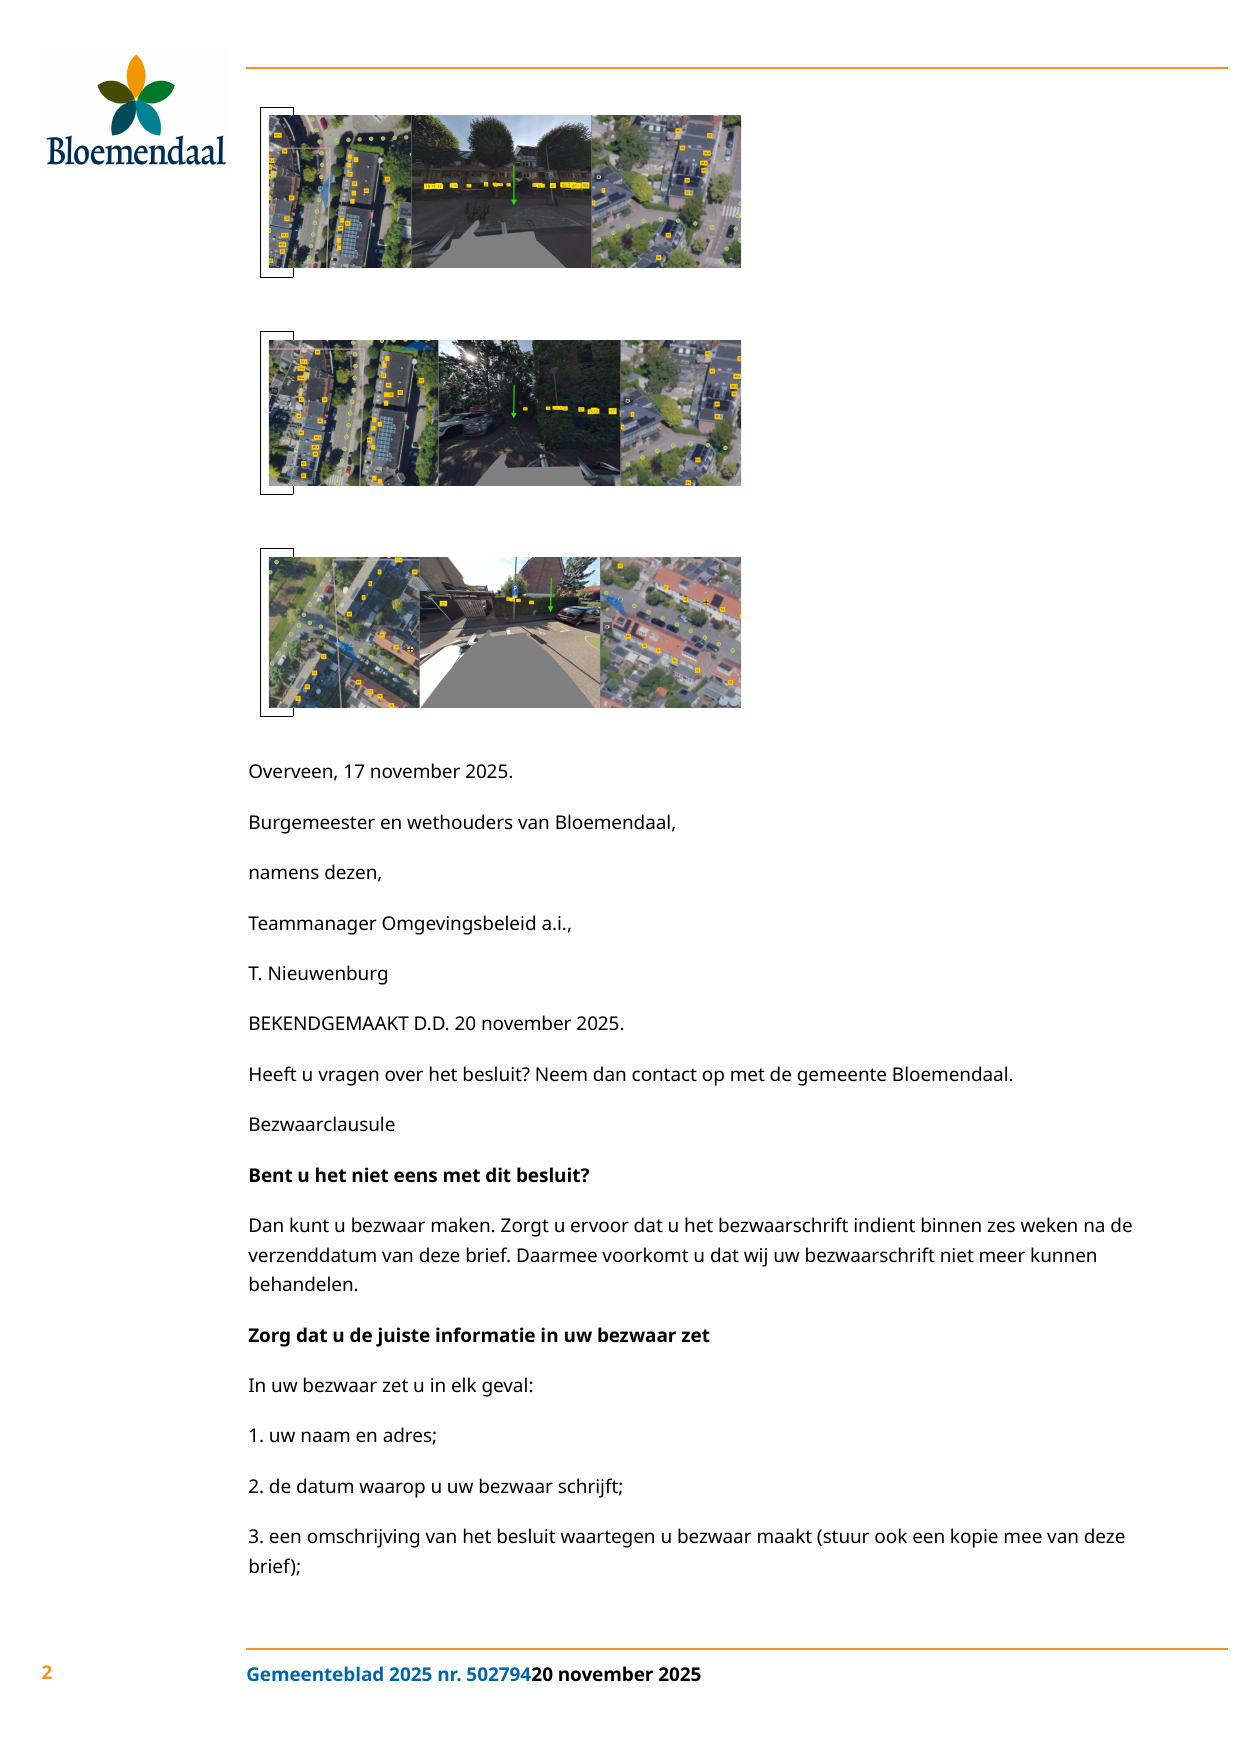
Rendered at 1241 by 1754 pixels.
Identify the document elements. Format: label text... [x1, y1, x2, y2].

text T. Nieuwenburg [248, 960, 1152, 986]
text 3. een omschrijving van het besluit waartegen u bezwaar maakt (stuur ook een kopie mee van deze brief); [248, 1523, 1152, 1579]
text Heeft u vragen over het besluit? Neem dan contact op met de gemeente Bloemendaal. [248, 1061, 1152, 1087]
text Burgemeester en wethouders van Bloemendaal, [248, 809, 1152, 834]
text Dan kunt u bezwaar maken. Zorgt u ervoor dat u het bezwaarschrift indient binnen zes weken na de verzenddatum van deze brief. Daarmee voorkomt u dat wij uw bezwaarschrift niet meer kunnen behandelen. [248, 1212, 1152, 1297]
text Zorg dat u de juiste informatie in uw bezwaar zet [248, 1322, 1152, 1347]
text 2. de datum waarop u uw bezwaar schrijft; [248, 1473, 1152, 1499]
picture [268, 115, 742, 268]
text namens dezen, [248, 859, 1152, 885]
picture [268, 557, 742, 708]
text 1. uw naam en adres; [248, 1423, 1152, 1448]
text In uw bezwaar zet u in elk geval: [248, 1372, 1152, 1398]
text Teammanager Omgevingsbeleid a.i., [248, 910, 1152, 935]
picture [41, 47, 231, 172]
picture [268, 340, 742, 486]
text Overveen, 17 november 2025. [248, 758, 1152, 784]
text Bezwaarclausule [248, 1111, 1152, 1137]
text BEKENDGEMAAKT D.D. 20 november 2025. [248, 1011, 1152, 1036]
text Bent u het niet eens met dit besluit? [248, 1162, 1152, 1187]
